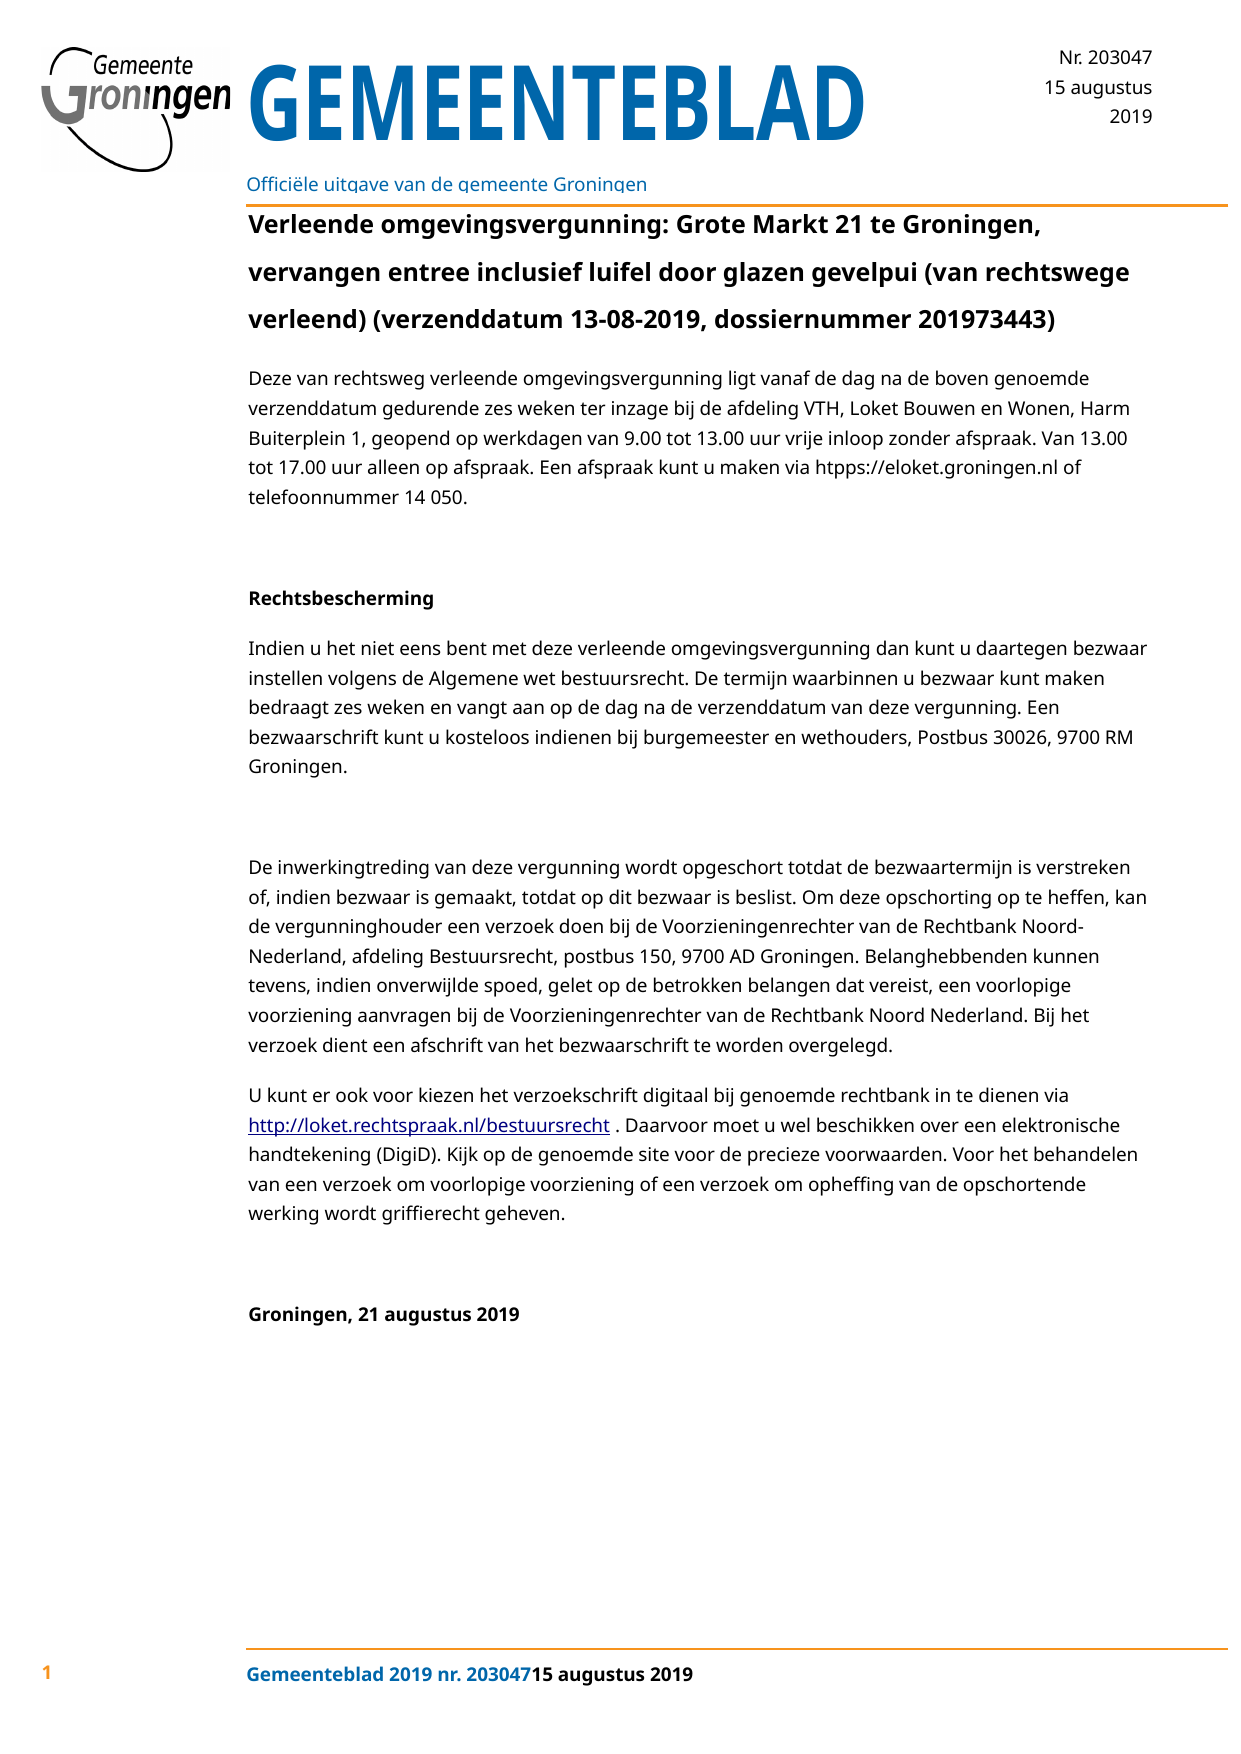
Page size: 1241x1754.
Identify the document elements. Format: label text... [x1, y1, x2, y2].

picture [41, 47, 231, 172]
text Verleende omgevingsvergunning: Grote Markt 21 te Groningen, vervangen entree inclusief luifel door glazen gevelpui (van rechtswege verleend) (verzenddatum 13-08-2019, dossiernummer 201973443) [248, 207, 1152, 336]
text U kunt er ook voor kiezen het verzoekschrift digitaal bij genoemde rechtbank in te dienen via http://loket.rechtspraak.nl/bestuursrecht . Daarvoor moet u wel beschikken over een elektronische handtekening (DigiD). Kijk op de genoemde site voor de precieze voorwaarden. Voor het behandelen van een verzoek om voorlopige voorziening of een verzoek om opheffing van de opschortende werking wordt griffierecht geheven. [248, 1082, 1152, 1226]
text Deze van rechtsweg verleende omgevingsvergunning ligt vanaf de dag na de boven genoemde verzenddatum gedurende zes weken ter inzage bij de afdeling VTH, Loket Bouwen en Wonen, Harm Buiterplein 1, geopend op werkdagen van 9.00 tot 13.00 uur vrije inloop zonder afspraak. Van 13.00 tot 17.00 uur alleen op afspraak. Een afspraak kunt u maken via htpps://eloket.groningen.nl of telefoonnummer 14 050. [248, 366, 1152, 509]
text Rechtsbescherming [248, 585, 1152, 610]
text De inwerkingtreding van deze vergunning wordt opgeschort totdat de bezwaartermijn is verstreken of, indien bezwaar is gemaakt, totdat op dit bezwaar is beslist. Om deze opschorting op te heffen, kan de vergunninghouder een verzoek doen bij de Voorzieningenrechter van de Rechtbank Noord-Nederland, afdeling Bestuursrecht, postbus 150, 9700 AD Groningen. Belanghebbenden kunnen tevens, indien onverwijlde spoed, gelet op de betrokken belangen dat vereist, een voorlopige voorziening aanvragen bij de Voorzieningenrechter van de Rechtbank Noord Nederland. Bij het verzoek dient een afschrift van het bezwaarschrift te worden overgelegd. [248, 854, 1152, 1057]
text Groningen, 21 augustus 2019 [248, 1301, 1152, 1327]
text Indien u het niet eens bent met deze verleende omgevingsvergunning dan kunt u daartegen bezwaar instellen volgens de Algemene wet bestuursrecht. De termijn waarbinnen u bezwaar kunt maken bedraagt zes weken en vangt aan op de dag na de verzenddatum van deze vergunning. Een bezwaarschrift kunt u kosteloos indienen bij burgemeester en wethouders, Postbus 30026, 9700 RM Groningen. [248, 635, 1152, 779]
